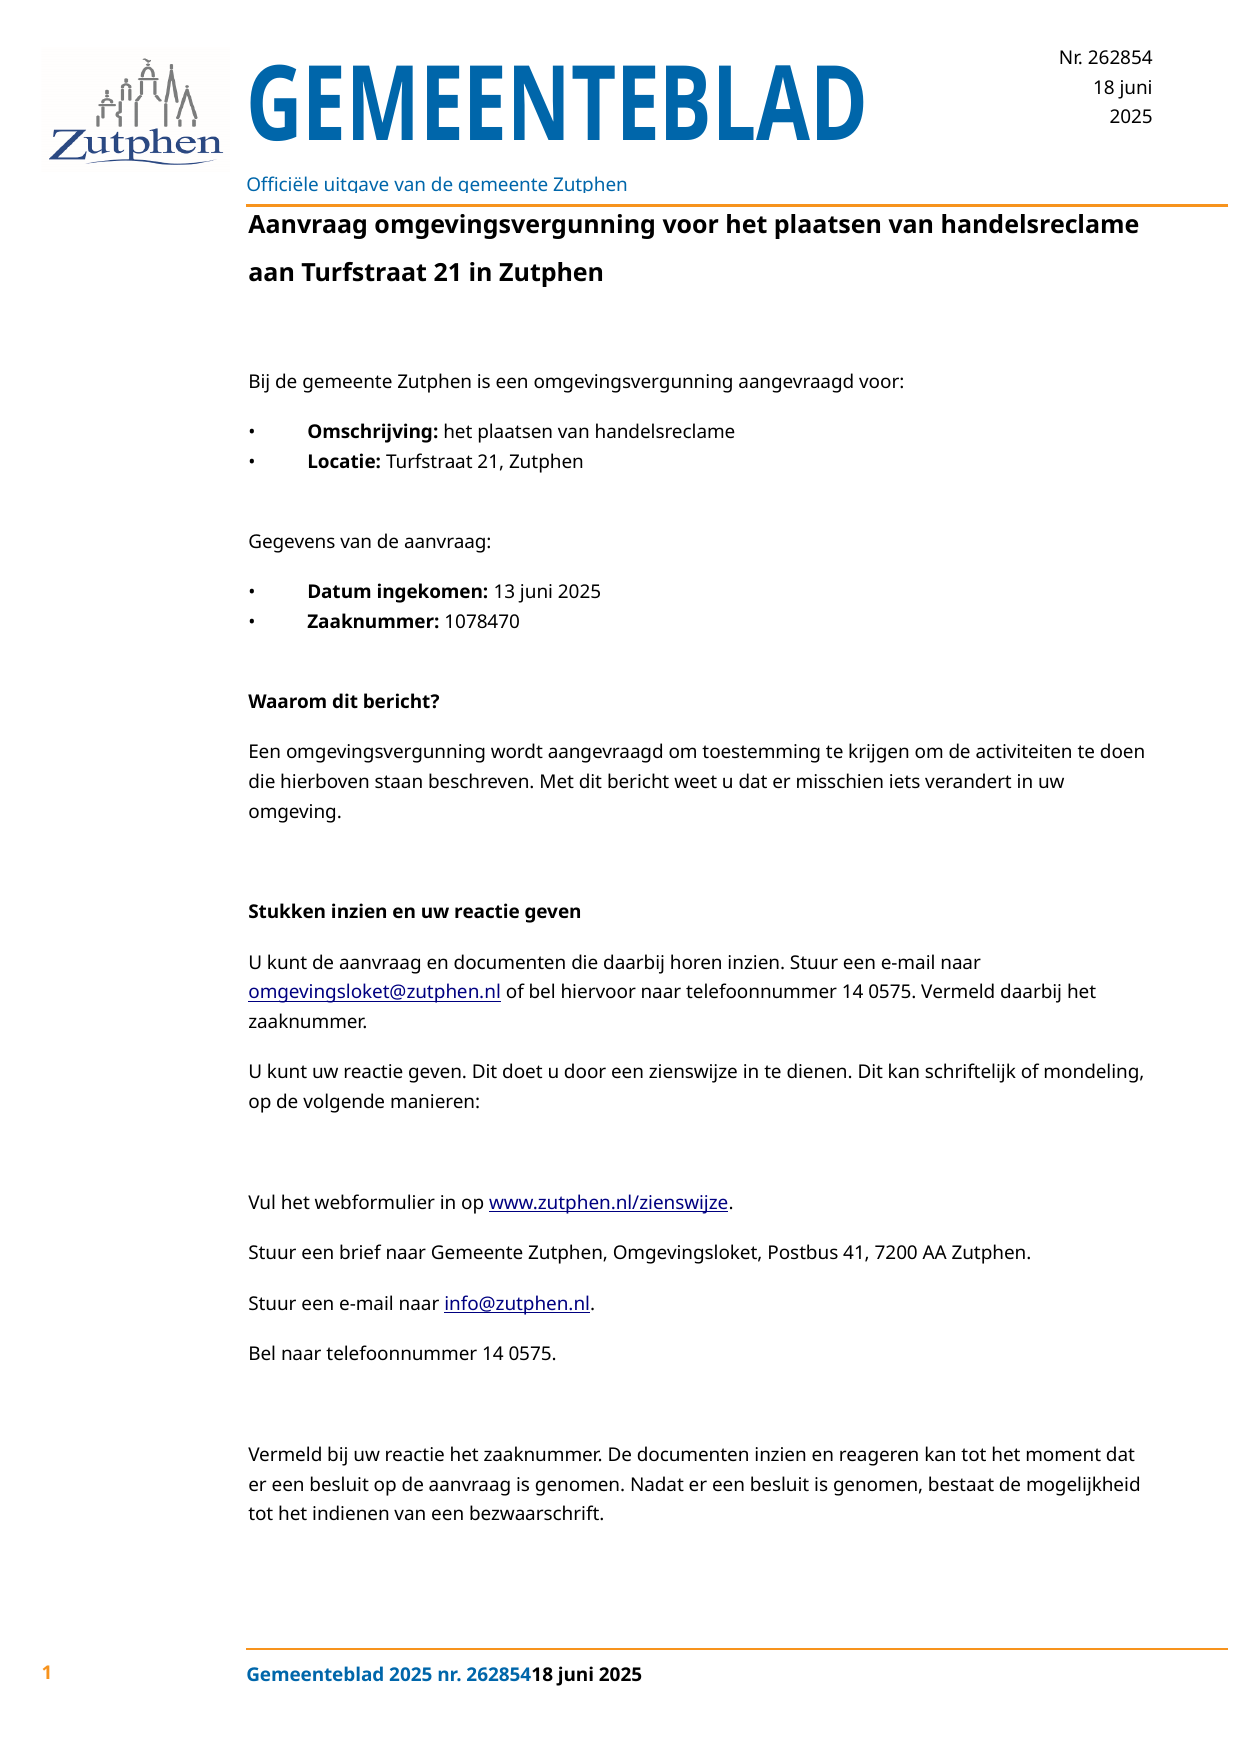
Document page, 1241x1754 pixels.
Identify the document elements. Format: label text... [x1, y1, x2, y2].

text Aanvraag omgevingsvergunning voor het plaatsen van handelsreclame aan Turfstraat 21 in Zutphen [248, 207, 1152, 288]
text Bij de gemeente Zutphen is een omgevingsvergunning aangevraagd voor: [248, 368, 1152, 394]
text Bel naar telefoonnummer 14 0575. [248, 1340, 1152, 1366]
text Vul het webformulier in op www.zutphen.nl/zienswijze. [248, 1189, 1152, 1215]
list Datum ingekomen: 13 juni 2025 [248, 579, 1152, 604]
text Stuur een e-mail naar info@zutphen.nl. [248, 1290, 1152, 1316]
text Stukken inzien en uw reactie geven [248, 899, 1152, 924]
list Omschrijving: het plaatsen van handelsreclame [248, 419, 1152, 444]
text U kunt de aanvraag en documenten die daarbij horen inzien. Stuur een e-mail naar omgevingsloket@zutphen.nl of bel hiervoor naar telefoonnummer 14 0575. Vermeld daarbij het zaaknummer. [248, 949, 1152, 1034]
text Een omgevingsvergunning wordt aangevraagd om toestemming te krijgen om de activiteiten te doen die hierboven staan beschreven. Met dit bericht weet u dat er misschien iets verandert in uw omgeving. [248, 739, 1152, 824]
list Locatie: Turfstraat 21, Zutphen [248, 448, 1152, 474]
picture [41, 47, 231, 172]
text Stuur een brief naar Gemeente Zutphen, Omgevingsloket, Postbus 41, 7200 AA Zutphen. [248, 1239, 1152, 1265]
text Vermeld bij uw reactie het zaaknummer. De documenten inzien en reageren kan tot het moment dat er een besluit op de aanvraag is genomen. Nadat er een besluit is genomen, bestaat de mogelijkheid tot het indienen van een bezwaarschrift. [248, 1441, 1152, 1526]
text Waarom dit bericht? [248, 688, 1152, 714]
list Zaaknummer: 1078470 [248, 608, 1152, 634]
text U kunt uw reactie geven. Dit doet u door een zienswijze in te dienen. Dit kan schriftelijk of mondeling, op de volgende manieren: [248, 1059, 1152, 1114]
text Gegevens van de aanvraag: [248, 528, 1152, 554]
